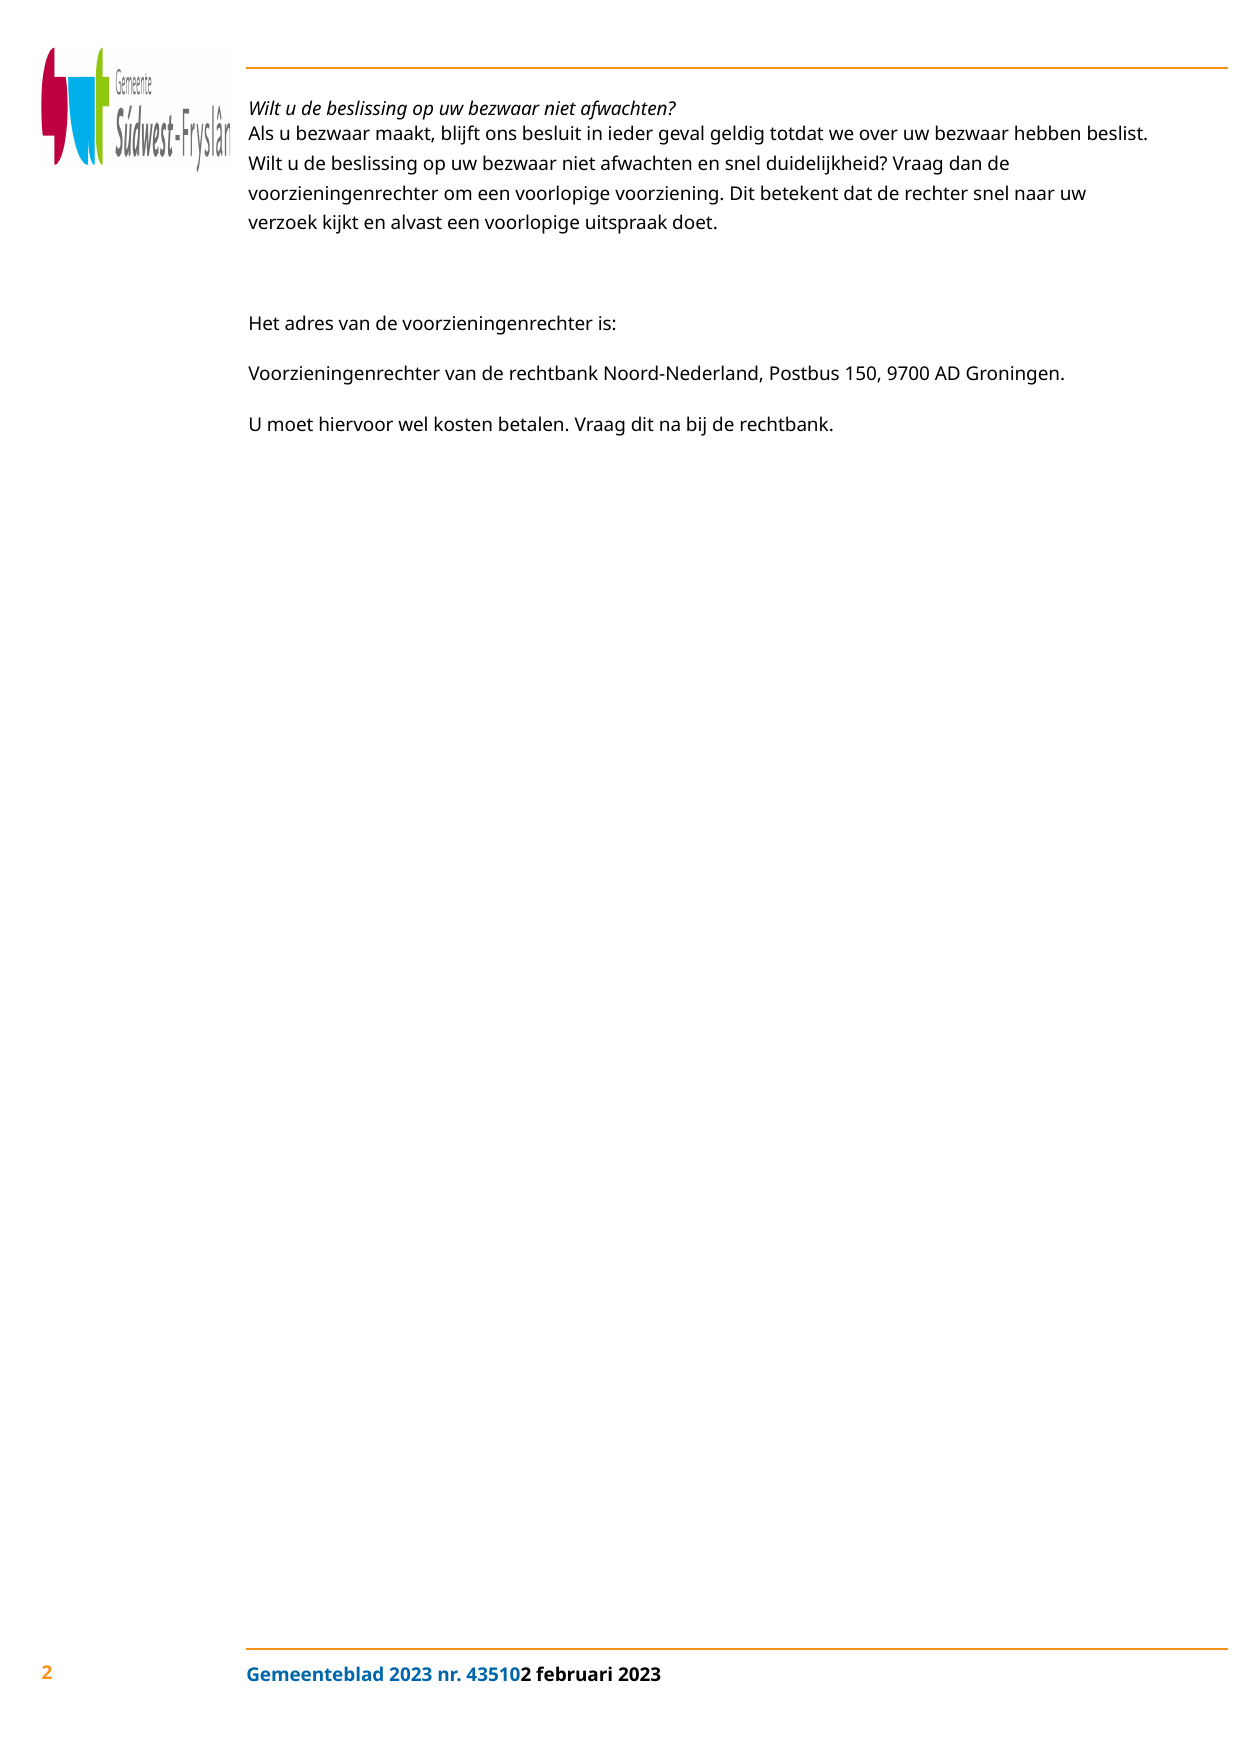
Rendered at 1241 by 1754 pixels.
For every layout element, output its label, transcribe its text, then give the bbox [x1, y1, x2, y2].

text Voorzieningenrechter van de rechtbank Noord-Nederland, Postbus 150, 9700 AD Groningen. [248, 361, 1152, 386]
text Als u bezwaar maakt, blijft ons besluit in ieder geval geldig totdat we over uw bezwaar hebben beslist. Wilt u de beslissing op uw bezwaar niet afwachten en snel duidelijkheid? Vraag dan de voorzieningenrechter om een voorlopige voorziening. Dit betekent dat de rechter snel naar uw verzoek kijkt en alvast een voorlopige uitspraak doet. [248, 121, 1152, 235]
picture [41, 47, 231, 172]
text U moet hiervoor wel kosten betalen. Vraag dit na bij de rechtbank. [248, 411, 1152, 437]
text Wilt u de beslissing op uw bezwaar niet afwachten? [248, 95, 1152, 121]
text Het adres van de voorzieningenrechter is: [248, 310, 1152, 336]
